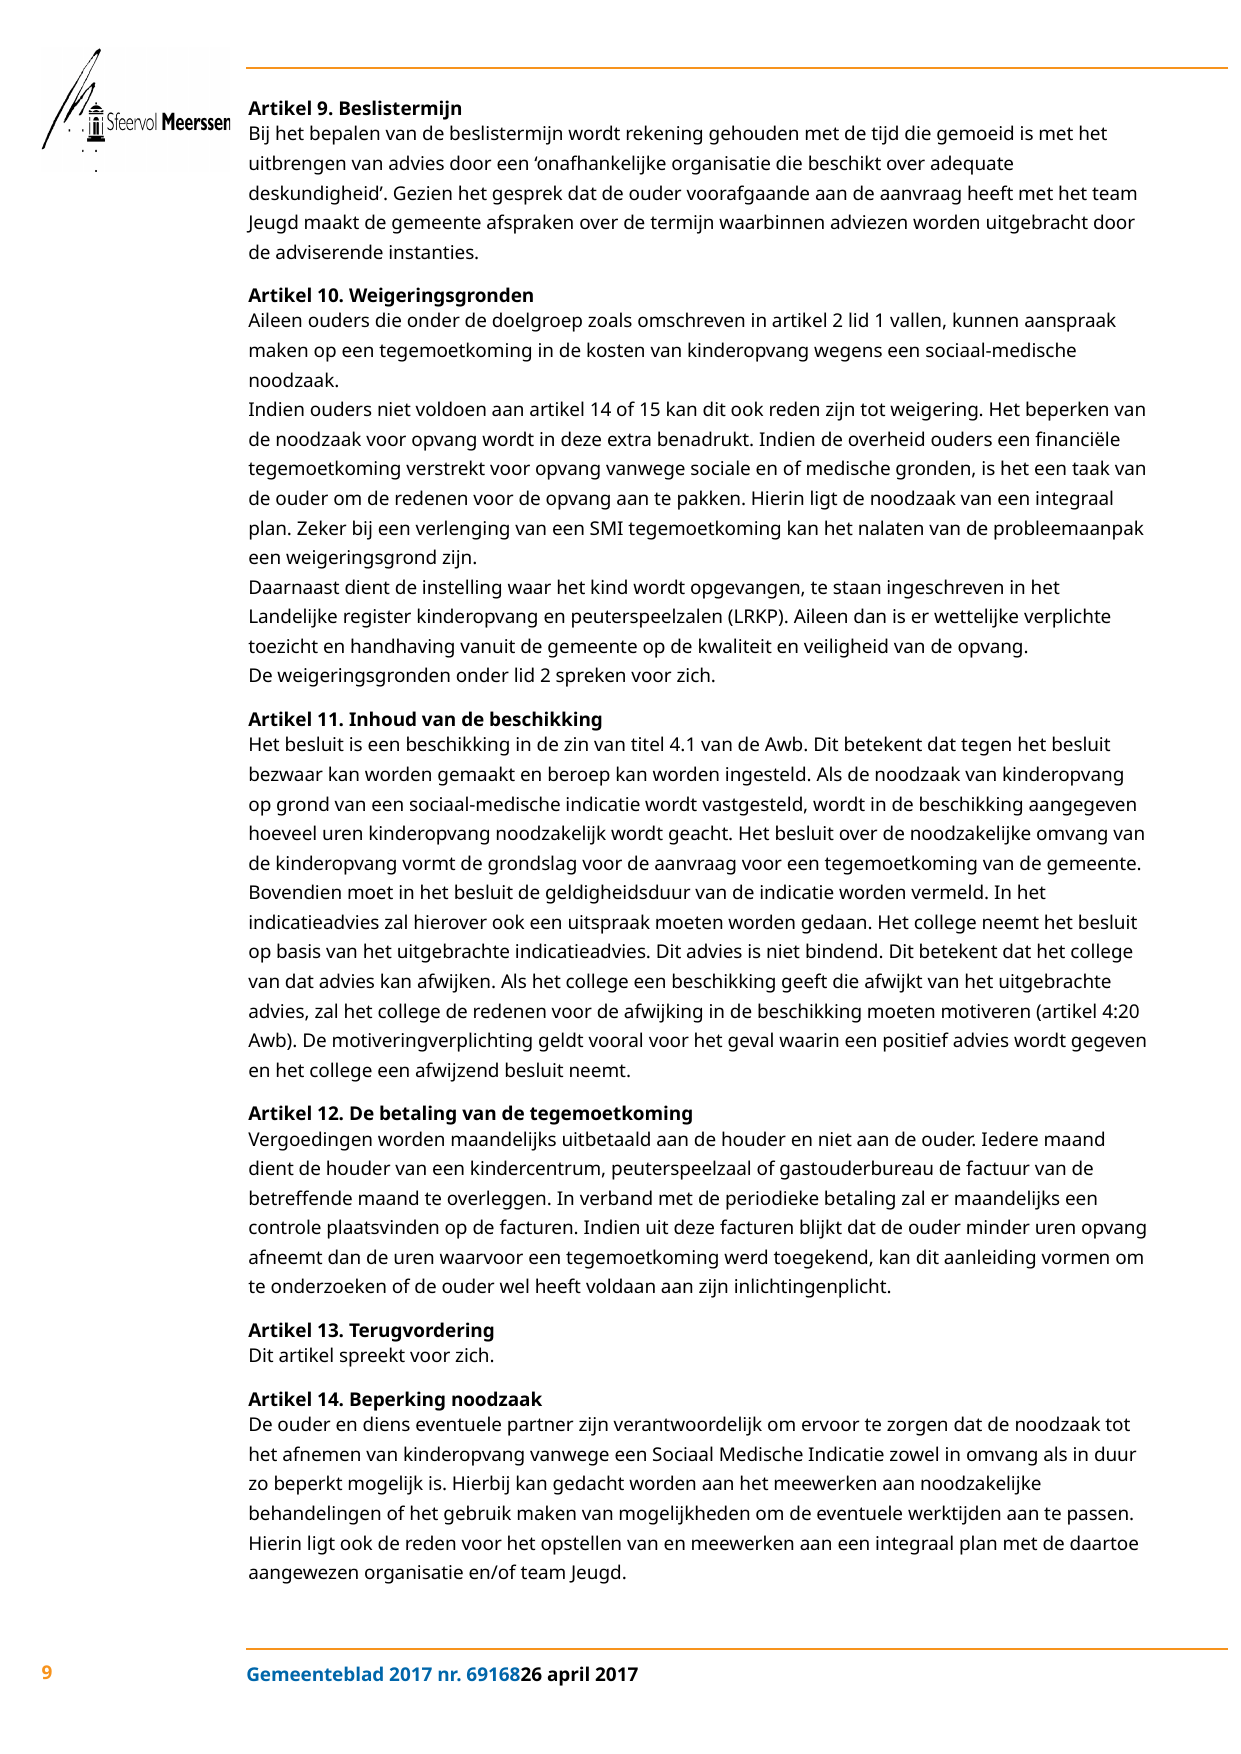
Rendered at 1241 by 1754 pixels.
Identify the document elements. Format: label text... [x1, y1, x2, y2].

text Dit artikel spreekt voor zich. [248, 1343, 1152, 1368]
text Artikel 13. Terugvordering [248, 1317, 1152, 1343]
text Artikel 9. Beslistermijn [248, 95, 1152, 121]
text Artikel 11. Inhoud van de beschikking [248, 706, 1152, 732]
text Aileen ouders die onder de doelgroep zoals omschreven in artikel 2 lid 1 vallen, kunnen aanspraak maken op een tegemoetkoming in de kosten van kinderopvang wegens een sociaal-medische noodzaak. [248, 308, 1152, 393]
text Artikel 12. De betaling van de tegemoetkoming [248, 1100, 1152, 1126]
text Bij het bepalen van de beslistermijn wordt rekening gehouden met de tijd die gemoeid is met het uitbrengen van advies door een ‘onafhankelijke organisatie die beschikt over adequate deskundigheid’. Gezien het gesprek dat de ouder voorafgaande aan de aanvraag heeft met het team Jeugd maakt de gemeente afspraken over de termijn waarbinnen adviezen worden uitgebracht door de adviserende instanties. [248, 121, 1152, 264]
text Artikel 14. Beperking noodzaak [248, 1386, 1152, 1411]
text De ouder en diens eventuele partner zijn verantwoordelijk om ervoor te zorgen dat de noodzaak tot het afnemen van kinderopvang vanwege een Sociaal Medische Indicatie zowel in omvang als in duur zo beperkt mogelijk is. Hierbij kan gedacht worden aan het meewerken aan noodzakelijke behandelingen of het gebruik maken van mogelijkheden om de eventuele werktijden aan te passen. Hierin ligt ook de reden voor het opstellen van en meewerken aan een integraal plan met de daartoe aangewezen organisatie en/of team Jeugd. [248, 1411, 1152, 1585]
text De weigeringsgronden onder lid 2 spreken voor zich. [248, 663, 1152, 688]
picture [41, 47, 231, 172]
text Indien ouders niet voldoen aan artikel 14 of 15 kan dit ook reden zijn tot weigering. Het beperken van de noodzaak voor opvang wordt in deze extra benadrukt. Indien de overheid ouders een financiële tegemoetkoming verstrekt voor opvang vanwege sociale en of medische gronden, is het een taak van de ouder om de redenen voor de opvang aan te pakken. Hierin ligt de noodzaak van een integraal plan. Zeker bij een verlenging van een SMI tegemoetkoming kan het nalaten van de probleemaanpak een weigeringsgrond zijn. [248, 396, 1152, 570]
text Vergoedingen worden maandelijks uitbetaald aan de houder en niet aan de ouder. Iedere maand dient de houder van een kindercentrum, peuterspeelzaal of gastouderbureau de factuur van de betreffende maand te overleggen. In verband met de periodieke betaling zal er maandelijks een controle plaatsvinden op de facturen. Indien uit deze facturen blijkt dat de ouder minder uren opvang afneemt dan de uren waarvoor een tegemoetkoming werd toegekend, kan dit aanleiding vormen om te onderzoeken of de ouder wel heeft voldaan aan zijn inlichtingenplicht. [248, 1126, 1152, 1299]
text Daarnaast dient de instelling waar het kind wordt opgevangen, te staan ingeschreven in het Landelijke register kinderopvang en peuterspeelzalen (LRKP). Aileen dan is er wettelijke verplichte toezicht en handhaving vanuit de gemeente op de kwaliteit en veiligheid van de opvang. [248, 574, 1152, 659]
text Het besluit is een beschikking in de zin van titel 4.1 van de Awb. Dit betekent dat tegen het besluit bezwaar kan worden gemaakt en beroep kan worden ingesteld. Als de noodzaak van kinderopvang op grond van een sociaal-medische indicatie wordt vastgesteld, wordt in de beschikking aangegeven hoeveel uren kinderopvang noodzakelijk wordt geacht. Het besluit over de noodzakelijke omvang van de kinderopvang vormt de grondslag voor de aanvraag voor een tegemoetkoming van de gemeente. Bovendien moet in het besluit de geldigheidsduur van de indicatie worden vermeld. In het indicatieadvies zal hierover ook een uitspraak moeten worden gedaan. Het college neemt het besluit op basis van het uitgebrachte indicatieadvies. Dit advies is niet bindend. Dit betekent dat het college van dat advies kan afwijken. Als het college een beschikking geeft die afwijkt van het uitgebrachte advies, zal het college de redenen voor de afwijking in de beschikking moeten motiveren (artikel 4:20 Awb). De motiveringverplichting geldt vooral voor het geval waarin een positief advies wordt gegeven en het college een afwijzend besluit neemt. [248, 732, 1152, 1083]
text Artikel 10. Weigeringsgronden [248, 282, 1152, 308]
